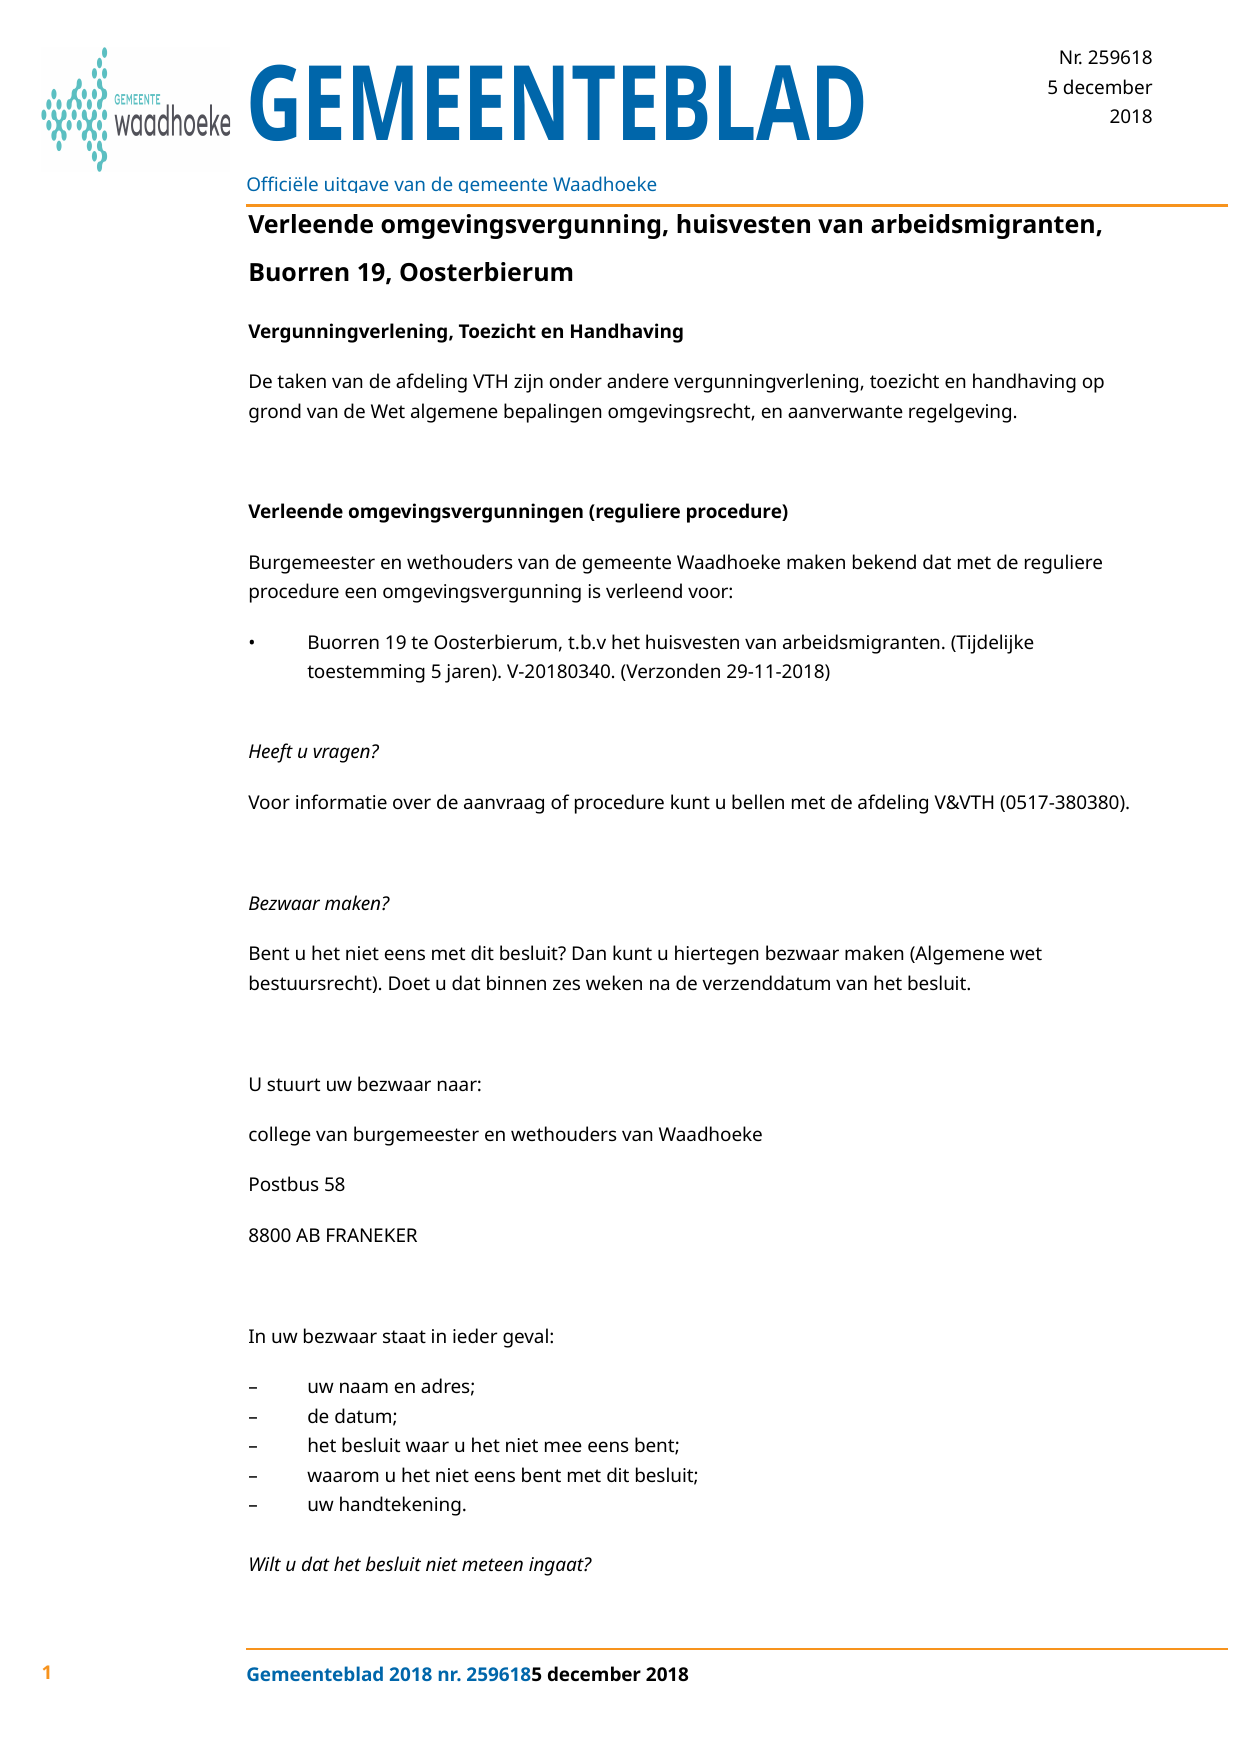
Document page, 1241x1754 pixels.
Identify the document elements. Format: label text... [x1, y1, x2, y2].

text Verleende omgevingsvergunningen (reguliere procedure) [248, 499, 1152, 524]
list het besluit waar u het niet mee eens bent; [248, 1432, 1152, 1458]
text Vergunningverlening, Toezicht en Handhaving [248, 318, 1152, 344]
text 8800 AB FRANEKER [248, 1222, 1152, 1248]
text Voor informatie over de aanvraag of procedure kunt u bellen met de afdeling V&VTH (0517-380380). [248, 789, 1152, 815]
list de datum; [248, 1403, 1152, 1429]
text U stuurt uw bezwaar naar: [248, 1071, 1152, 1097]
text Bent u het niet eens met dit besluit? Dan kunt u hiertegen bezwaar maken (Algemene wet bestuursrecht). Doet u dat binnen zes weken na de verzenddatum van het besluit. [248, 940, 1152, 996]
list waarom u het niet eens bent met dit besluit; [248, 1462, 1152, 1488]
text college van burgemeester en wethouders van Waadhoeke [248, 1121, 1152, 1147]
list Buorren 19 te Oosterbierum, t.b.v het huisvesten van arbeidsmigranten. (Tijdelijke toestemming 5 jaren). V-20180340. (Verzonden 29-11-2018) [248, 629, 1152, 684]
text Verleende omgevingsvergunning, huisvesten van arbeidsmigranten, Buorren 19, Oosterbierum [248, 207, 1152, 288]
text De taken van de afdeling VTH zijn onder andere vergunningverlening, toezicht en handhaving op grond van de Wet algemene bepalingen omgevingsrecht, en aanverwante regelgeving. [248, 368, 1152, 424]
list uw naam en adres; [248, 1373, 1152, 1399]
text Burgemeester en wethouders van de gemeente Waadhoeke maken bekend dat met de reguliere procedure een omgevingsvergunning is verleend voor: [248, 549, 1152, 604]
text Wilt u dat het besluit niet meteen ingaat? [248, 1551, 1152, 1577]
list uw handtekening. [248, 1492, 1152, 1517]
picture [41, 47, 231, 172]
text Heeft u vragen? [248, 739, 1152, 764]
text Postbus 58 [248, 1172, 1152, 1197]
text In uw bezwaar staat in ieder geval: [248, 1323, 1152, 1349]
text Bezwaar maken? [248, 890, 1152, 916]
